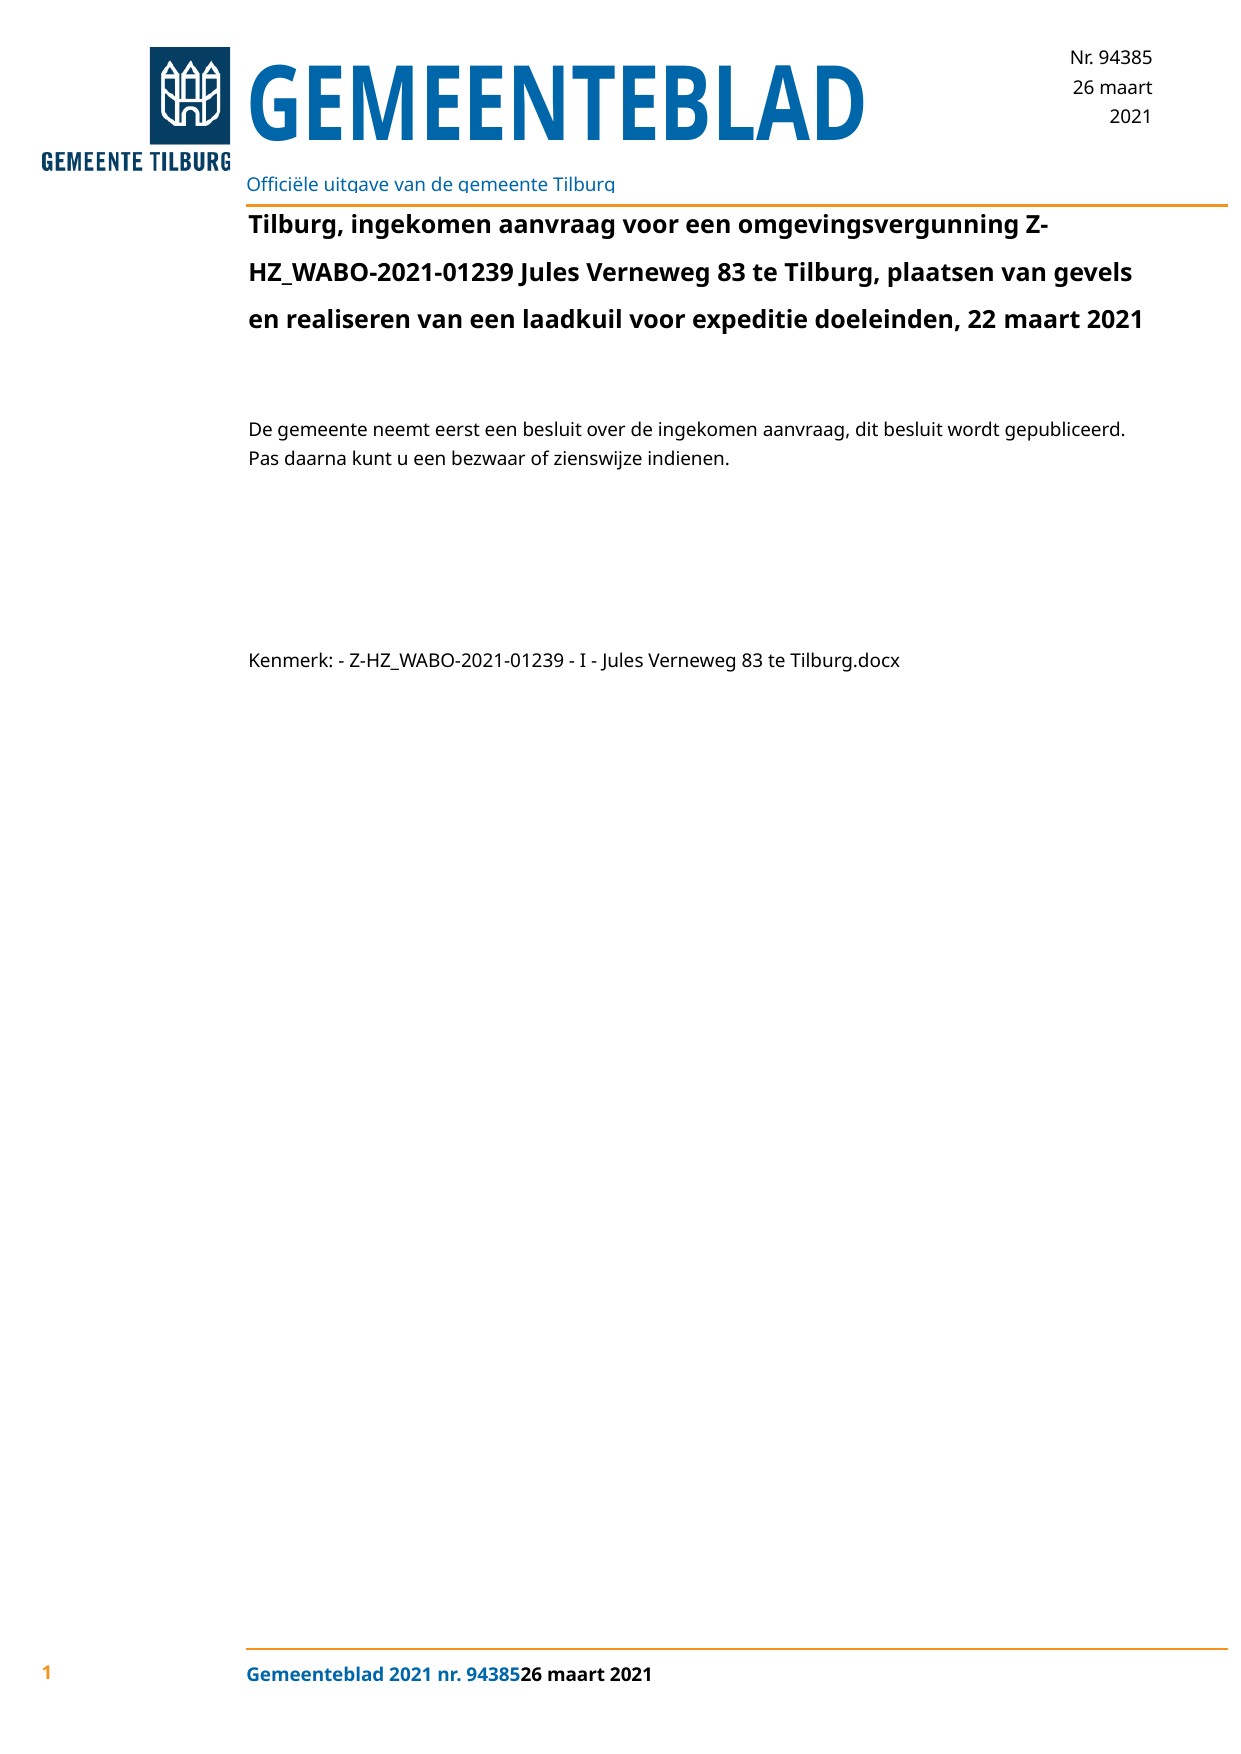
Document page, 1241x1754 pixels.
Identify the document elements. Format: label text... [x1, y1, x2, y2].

text De gemeente neemt eerst een besluit over de ingekomen aanvraag, dit besluit wordt gepubliceerd. Pas daarna kunt u een bezwaar of zienswijze indienen. [248, 416, 1152, 471]
text Kenmerk: - Z-HZ_WABO-2021-01239 - I - Jules Verneweg 83 te Tilburg.docx [248, 647, 1152, 673]
picture [41, 47, 231, 172]
text Tilburg, ingekomen aanvraag voor een omgevingsvergunning Z-HZ_WABO-2021-01239 Jules Verneweg 83 te Tilburg, plaatsen van gevels en realiseren van een laadkuil voor expeditie doeleinden, 22 maart 2021 [248, 207, 1152, 336]
